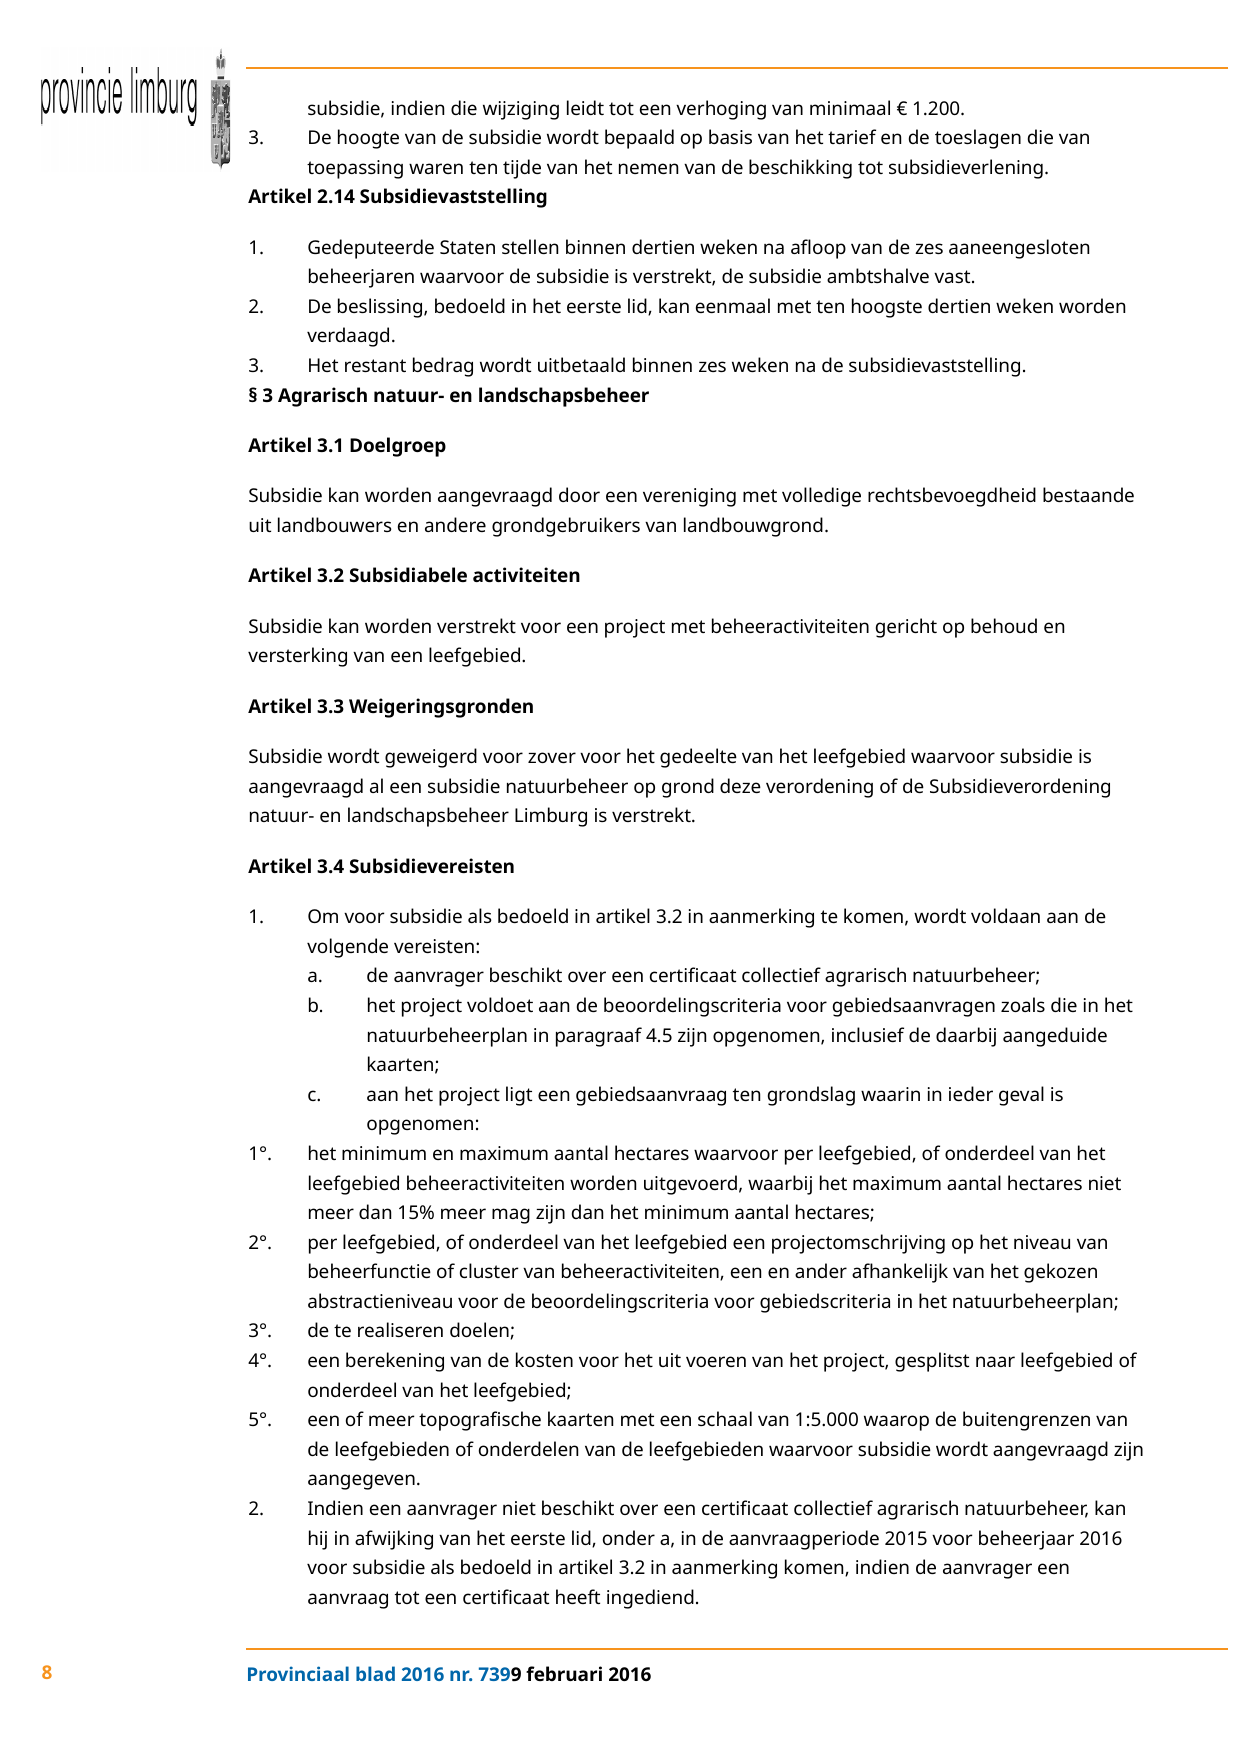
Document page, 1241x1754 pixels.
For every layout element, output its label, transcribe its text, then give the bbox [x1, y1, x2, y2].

list de te realiseren doelen; [248, 1318, 1152, 1343]
text Subsidie wordt geweigerd voor zover voor het gedeelte van het leefgebied waarvoor subsidie is aangevraagd al een subsidie natuurbeheer op grond deze verordening of de Subsidieverordening natuur- en landschapsbeheer Limburg is verstrekt. [248, 743, 1152, 828]
text Artikel 3.2 Subsidiabele activiteiten [248, 563, 1152, 588]
list aan het project ligt een gebiedsaanvraag ten grondslag waarin in ieder geval is opgenomen: [307, 1081, 1152, 1136]
list het project voldoet aan de beoordelingscriteria voor gebiedsaanvragen zoals die in het natuurbeheerplan in paragraaf 4.5 zijn opgenomen, inclusief de daarbij aangeduide kaarten; [307, 992, 1152, 1077]
list De beslissing, bedoeld in het eerste lid, kan eenmaal met ten hoogste dertien weken worden verdaagd. [248, 293, 1152, 348]
list het minimum en maximum aantal hectares waarvoor per leefgebied, of onderdeel van het leefgebied beheeractiviteiten worden uitgevoerd, waarbij het maximum aantal hectares niet meer dan 15% meer mag zijn dan het minimum aantal hectares; [248, 1140, 1152, 1225]
text Artikel 3.4 Subsidievereisten [248, 853, 1152, 879]
list een of meer topografische kaarten met een schaal van 1:5.000 waarop de buitengrenzen van de leefgebieden of onderdelen van de leefgebieden waarvoor subsidie wordt aangevraagd zijn aangegeven. [248, 1406, 1152, 1491]
list een berekening van de kosten voor het uit voeren van het project, gesplitst naar leefgebied of onderdeel van het leefgebied; [248, 1347, 1152, 1403]
text Artikel 3.1 Doelgroep [248, 432, 1152, 458]
text Subsidie kan worden aangevraagd door een vereniging met volledige rechtsbevoegdheid bestaande uit landbouwers en andere grondgebruikers van landbouwgrond. [248, 483, 1152, 538]
list Gedeputeerde Staten stellen binnen dertien weken na afloop van de zes aaneengesloten beheerjaren waarvoor de subsidie is verstrekt, de subsidie ambtshalve vast. [248, 234, 1152, 289]
text Artikel 2.14 Subsidievaststelling [248, 183, 1152, 209]
list subsidie, indien die wijziging leidt tot een verhoging van minimaal € 1.200. [248, 95, 1152, 121]
picture [41, 47, 231, 172]
list Het restant bedrag wordt uitbetaald binnen zes weken na de subsidievaststelling. [248, 352, 1152, 378]
list Indien een aanvrager niet beschikt over een certificaat collectief agrarisch natuurbeheer, kan hij in afwijking van het eerste lid, onder a, in de aanvraagperiode 2015 voor beheerjaar 2016 voor subsidie als bedoeld in artikel 3.2 in aanmerking komen, indien de aanvrager een aanvraag tot een certificaat heeft ingediend. [248, 1495, 1152, 1610]
list Om voor subsidie als bedoeld in artikel 3.2 in aanmerking te komen, wordt voldaan aan de volgende vereisten: [248, 903, 1152, 959]
text Artikel 3.3 Weigeringsgronden [248, 693, 1152, 719]
list per leefgebied, of onderdeel van het leefgebied een projectomschrijving op het niveau van beheerfunctie of cluster van beheeractiviteiten, een en ander afhankelijk van het gekozen abstractieniveau voor de beoordelingscriteria voor gebiedscriteria in het natuurbeheerplan; [248, 1229, 1152, 1314]
list de aanvrager beschikt over een certificaat collectief agrarisch natuurbeheer; [307, 963, 1152, 988]
text § 3 Agrarisch natuur- en landschapsbeheer [248, 382, 1152, 408]
list De hoogte van de subsidie wordt bepaald op basis van het tarief en de toeslagen die van toepassing waren ten tijde van het nemen van de beschikking tot subsidieverlening. [248, 124, 1152, 180]
text Subsidie kan worden verstrekt voor een project met beheeractiviteiten gericht op behoud en versterking van een leefgebied. [248, 613, 1152, 668]
